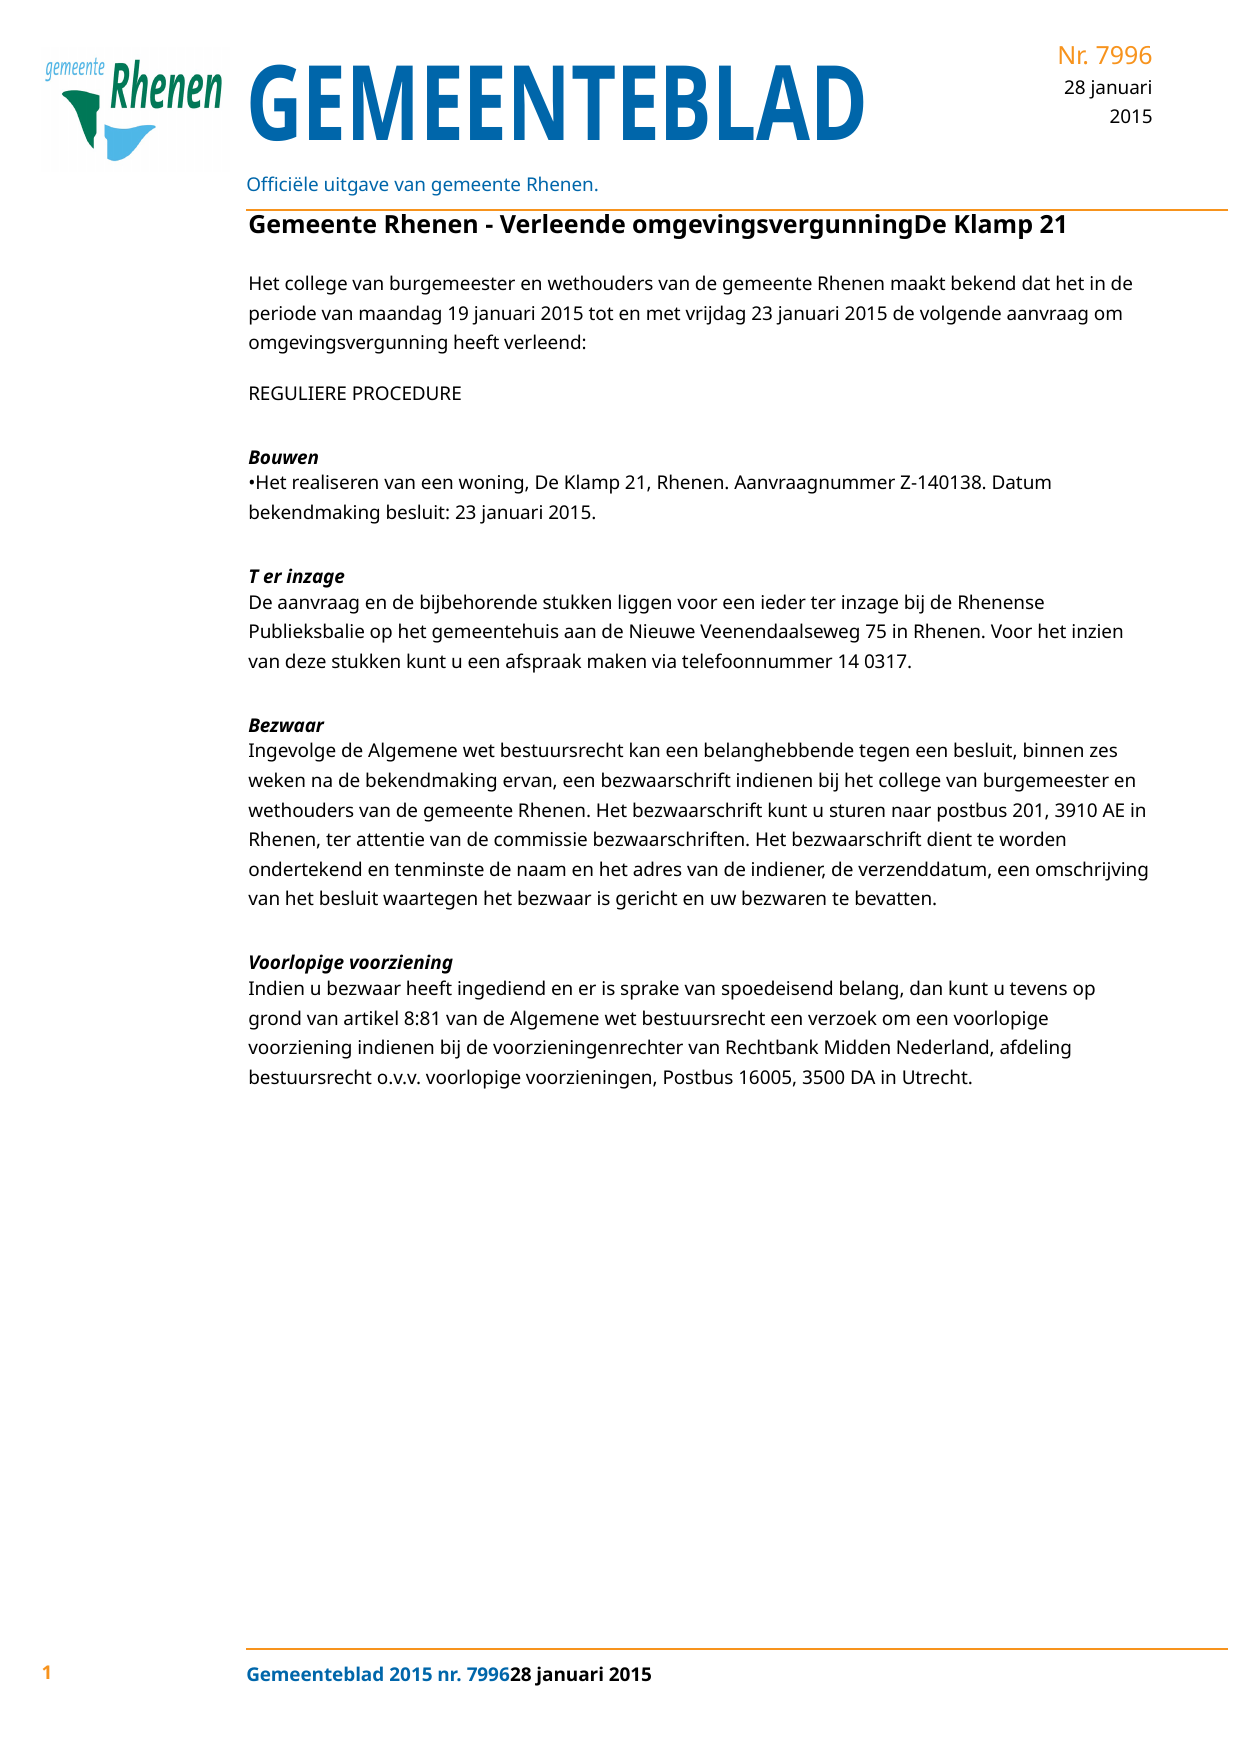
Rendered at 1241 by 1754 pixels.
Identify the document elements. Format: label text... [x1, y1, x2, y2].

text Het college van burgemeester en wethouders van de gemeente Rhenen maakt bekend dat het in de periode van maandag 19 januari 2015 tot en met vrijdag 23 januari 2015 de volgende aanvraag om omgevingsvergunning heeft verleend: [248, 270, 1152, 355]
picture [41, 47, 231, 172]
text De aanvraag en de bijbehorende stukken liggen voor een ieder ter inzage bij de Rhenense Publieksbalie op het gemeentehuis aan de Nieuwe Veenendaalseweg 75 in Rhenen. Voor het inzien van deze stukken kunt u een afspraak maken via telefoonnummer 14 0317. [248, 589, 1152, 674]
text REGULIERE PROCEDURE [248, 380, 1152, 406]
text Voorlopige voorziening [248, 949, 1152, 975]
text Gemeente Rhenen - Verleende omgevingsvergunningDe Klamp 21 [248, 211, 1152, 241]
text Indien u bezwaar heeft ingediend en er is sprake van spoedeisend belang, dan kunt u tevens op grond van artikel 8:81 van de Algemene wet bestuursrecht een verzoek om een voorlopige voorziening indienen bij de voorzieningenrechter van Rechtbank Midden Nederland, afdeling bestuursrecht o.v.v. voorlopige voorzieningen, Postbus 16005, 3500 DA in Utrecht. [248, 975, 1152, 1090]
text T er inzage [248, 563, 1152, 589]
text Bezwaar [248, 712, 1152, 738]
text •Het realiseren van een woning, De Klamp 21, Rhenen. Aanvraagnummer Z-140138. Datum bekendmaking besluit: 23 januari 2015. [248, 469, 1152, 525]
text Ingevolge de Algemene wet bestuursrecht kan een belanghebbende tegen een besluit, binnen zes weken na de bekendmaking ervan, een bezwaarschrift indienen bij het college van burgemeester en wethouders van de gemeente Rhenen. Het bezwaarschrift kunt u sturen naar postbus 201, 3910 AE in Rhenen, ter attentie van de commissie bezwaarschriften. Het bezwaarschrift dient te worden ondertekend en tenminste de naam en het adres van de indiener, de verzenddatum, een omschrijving van het besluit waartegen het bezwaar is gericht en uw bezwaren te bevatten. [248, 738, 1152, 911]
text Bouwen [248, 444, 1152, 469]
